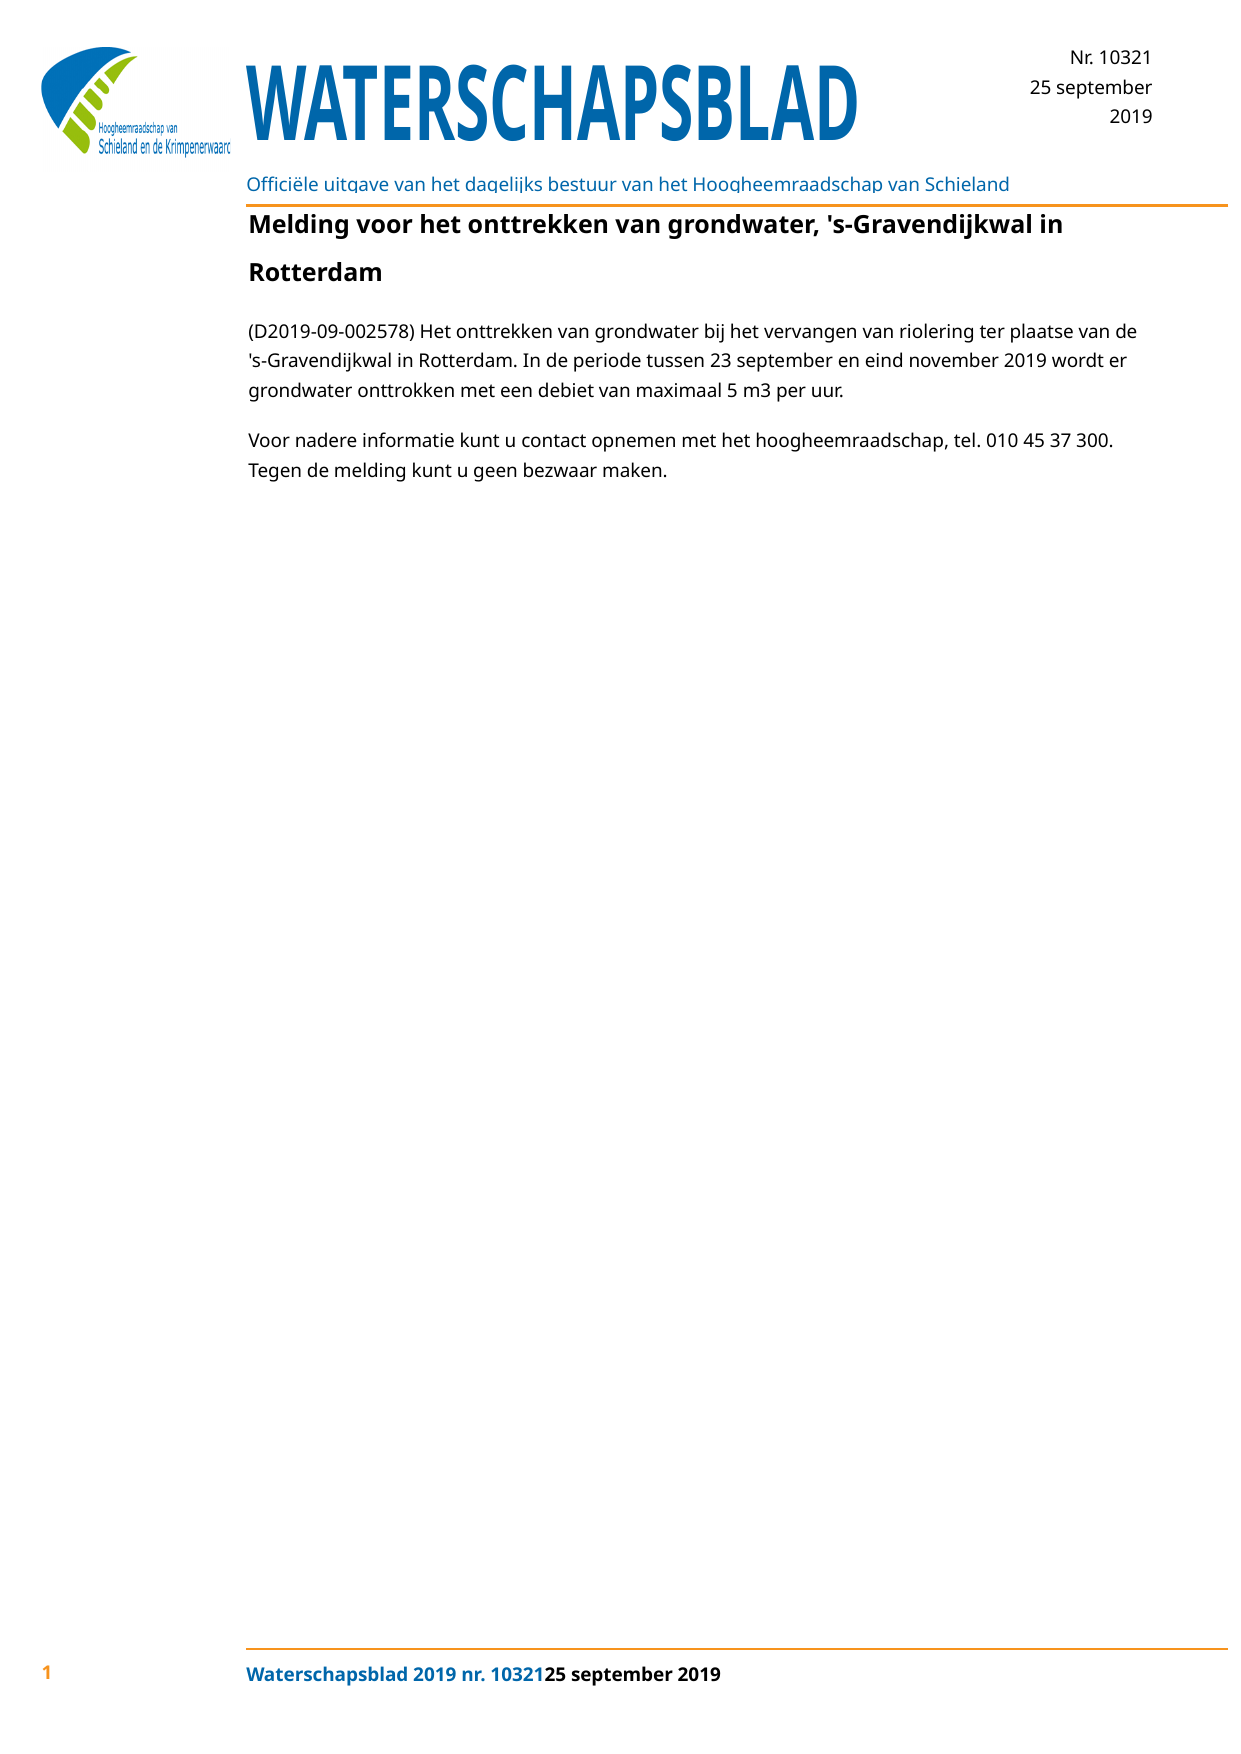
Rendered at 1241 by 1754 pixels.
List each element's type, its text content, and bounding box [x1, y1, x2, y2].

text Voor nadere informatie kunt u contact opnemen met het hoogheemraadschap, tel. 010 45 37 300. Tegen de melding kunt u geen bezwaar maken. [248, 427, 1152, 483]
text (D2019-09-002578) Het onttrekken van grondwater bij het vervangen van riolering ter plaatse van de 's-Gravendijkwal in Rotterdam. In de periode tussen 23 september en eind november 2019 wordt er grondwater onttrokken met een debiet van maximaal 5 m3 per uur. [248, 318, 1152, 403]
text Melding voor het onttrekken van grondwater, 's-Gravendijkwal in Rotterdam [248, 207, 1152, 288]
picture [41, 47, 231, 172]
